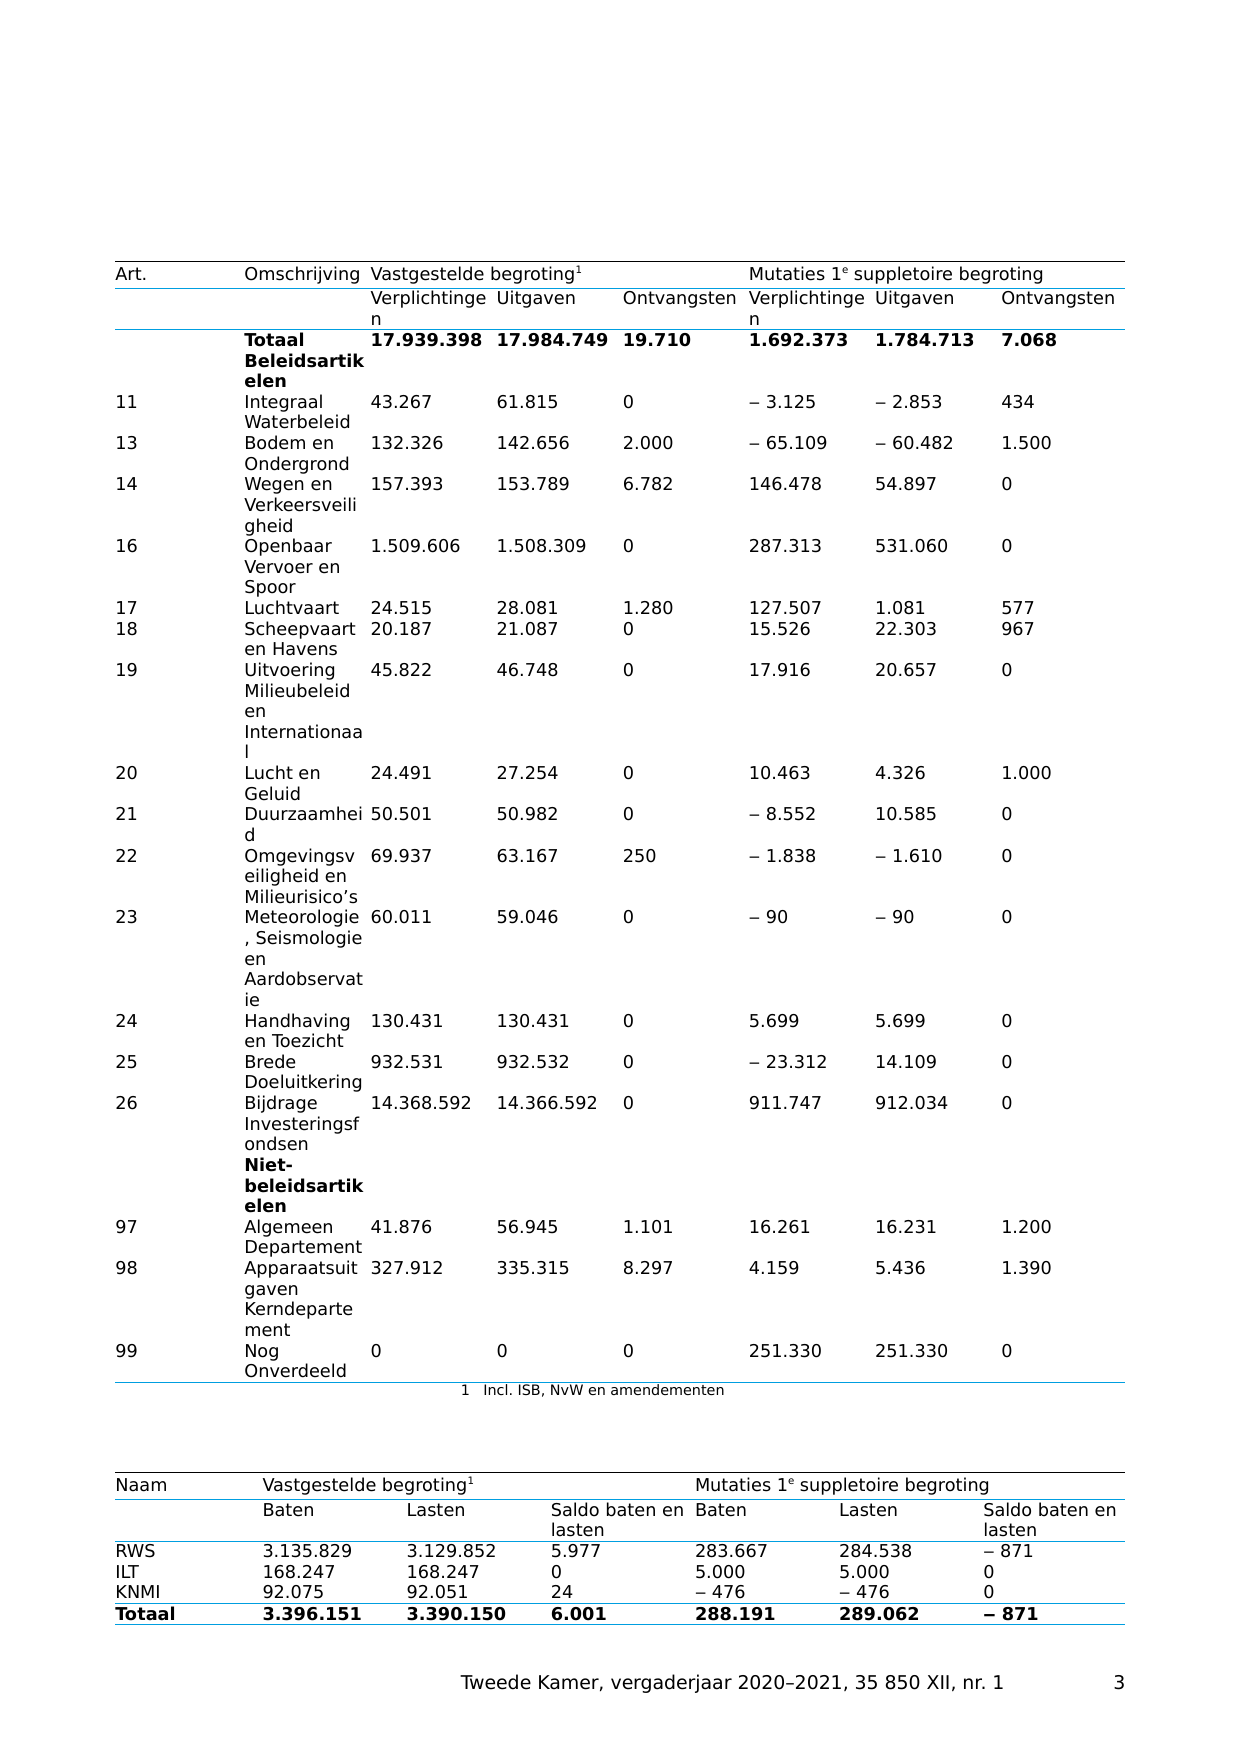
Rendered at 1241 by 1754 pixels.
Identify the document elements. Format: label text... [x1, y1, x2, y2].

table_cell ‒ 871 [980, 1604, 1125, 1624]
table_cell 15.526 [746, 619, 872, 660]
table_cell 0 [620, 660, 746, 763]
table_cell 1.509.606 [368, 536, 493, 598]
table_cell 0 [998, 536, 1125, 598]
table_cell ILT [115, 1562, 259, 1582]
table_header Suppletoire begrotingsstaat inzake de baten-lastenagentschappen Ministerie van Infrastructuur en Waterstaat (XII) (Eerste suppletoire begroting 2021) (bedragen x € 1.000) [115, 1424, 1125, 1472]
table_cell 16.231 [872, 1217, 998, 1258]
table_cell RWS [115, 1542, 259, 1562]
table_cell [620, 351, 746, 392]
table_cell 14.368.592 [368, 1093, 493, 1155]
table_cell KNMI [115, 1583, 259, 1603]
table_cell Baten [692, 1500, 836, 1541]
table_cell Vastgestelde begroting1 [259, 1473, 692, 1499]
table_cell 17.939.398 [368, 330, 493, 351]
table_cell 434 [998, 392, 1125, 433]
table_cell Ontvangsten [620, 289, 746, 329]
table_cell Apparaatsuitgaven Kerndepartement [241, 1258, 367, 1341]
table_cell 5.699 [746, 1011, 872, 1052]
table_cell 5.000 [692, 1562, 836, 1582]
table_cell Openbaar Vervoer en Spoor [241, 536, 367, 598]
table_cell Mutaties 1e suppletoire begroting [746, 262, 1125, 288]
table_cell Uitvoering Milieubeleid en Internationaal [241, 660, 367, 763]
table_cell Scheepvaart en Havens [241, 619, 367, 660]
table_cell Omschrijving [241, 262, 367, 288]
table_cell 3.396.151 [259, 1604, 403, 1624]
table_cell Bijdrage Investeringsfondsen [241, 1093, 367, 1155]
table_cell 289.062 [836, 1604, 980, 1624]
table_cell Uitgaven [872, 289, 998, 329]
table_cell [115, 1155, 241, 1217]
table_cell Beleidsartikelen [241, 351, 367, 392]
table_cell ‒ 2.853 [872, 392, 998, 433]
table_cell Handhaving en Toezicht [241, 1011, 367, 1052]
table_cell 0 [998, 474, 1125, 536]
table_cell 250 [620, 846, 746, 907]
table_cell 45.822 [368, 660, 493, 763]
table_cell 0 [998, 804, 1125, 846]
table_cell [494, 1155, 620, 1217]
table_cell 283.667 [692, 1542, 836, 1562]
table_cell 54.897 [872, 474, 998, 536]
table_cell 24.515 [368, 598, 493, 619]
table_cell 531.060 [872, 536, 998, 598]
table_cell 0 [368, 1341, 493, 1382]
table_cell 1.081 [872, 598, 998, 619]
table_cell 932.531 [368, 1052, 493, 1093]
table_cell ‒ 476 [692, 1583, 836, 1603]
table_cell 18 [115, 619, 241, 660]
table_cell 327.912 [368, 1258, 493, 1341]
table_cell 16 [115, 536, 241, 598]
table_cell 251.330 [872, 1341, 998, 1382]
table_cell 1.280 [620, 598, 746, 619]
table_cell 24 [115, 1011, 241, 1052]
table_cell 251.330 [746, 1341, 872, 1382]
table_cell ‒ 476 [836, 1583, 980, 1603]
table_cell [115, 1500, 259, 1541]
table_cell [368, 1155, 493, 1217]
table_cell [872, 351, 998, 392]
table_cell Niet-beleidsartikelen [241, 1155, 367, 1217]
table_cell Algemeen Departement [241, 1217, 367, 1258]
table_cell 132.326 [368, 433, 493, 474]
table_cell Verplichtingen [746, 289, 872, 329]
table_cell Meteorologie, Seismologie en Aardobservatie [241, 908, 367, 1011]
table_cell 14 [115, 474, 241, 536]
table_cell [872, 1155, 998, 1217]
table_cell 17 [115, 598, 241, 619]
table_cell 27.254 [494, 763, 620, 804]
table_cell ‒ 3.125 [746, 392, 872, 433]
table_cell 60.011 [368, 908, 493, 1011]
table_cell 0 [998, 1052, 1125, 1093]
table_cell 7.068 [998, 330, 1125, 351]
table_cell 11 [115, 392, 241, 433]
table_cell 335.315 [494, 1258, 620, 1341]
table_cell 4.326 [872, 763, 998, 804]
table_cell ‒ 871 [980, 1542, 1125, 1562]
table_cell 3.129.852 [404, 1542, 548, 1562]
table_cell 21 [115, 804, 241, 846]
table_cell 56.945 [494, 1217, 620, 1258]
table_cell 20.187 [368, 619, 493, 660]
table_cell 157.393 [368, 474, 493, 536]
table_cell 17.916 [746, 660, 872, 763]
table_cell 284.538 [836, 1542, 980, 1562]
table_cell 0 [494, 1341, 620, 1382]
table_cell 0 [998, 1011, 1125, 1052]
table_cell 98 [115, 1258, 241, 1341]
table_cell [241, 289, 367, 329]
table_cell 4.159 [746, 1258, 872, 1341]
table_cell 0 [620, 908, 746, 1011]
table_cell Uitgaven [494, 289, 620, 329]
table_cell Baten [259, 1500, 403, 1541]
table_cell 0 [980, 1583, 1125, 1603]
table_cell 22.303 [872, 619, 998, 660]
table_cell 10.463 [746, 763, 872, 804]
table_cell 23 [115, 908, 241, 1011]
table_cell 0 [620, 1093, 746, 1155]
table_cell 0 [620, 763, 746, 804]
table_cell 932.532 [494, 1052, 620, 1093]
table_cell Omgevingsveiligheid en Milieurisico’s [241, 846, 367, 907]
table_cell 1.000 [998, 763, 1125, 804]
table_cell 17.984.749 [494, 330, 620, 351]
table_cell Brede Doeluitkering [241, 1052, 367, 1093]
table_cell 1.508.309 [494, 536, 620, 598]
table_cell Lasten [836, 1500, 980, 1541]
table_cell 0 [620, 619, 746, 660]
table_cell 28.081 [494, 598, 620, 619]
table_cell Vastgestelde begroting1 [368, 262, 746, 288]
table_cell 0 [998, 660, 1125, 763]
table_cell 153.789 [494, 474, 620, 536]
table_cell [620, 1155, 746, 1217]
list Incl. ISB, NvW en amendementen [461, 1383, 1125, 1399]
table_cell 59.046 [494, 908, 620, 1011]
table_cell 0 [998, 1093, 1125, 1155]
table_cell [746, 351, 872, 392]
table_cell 24 [548, 1583, 692, 1603]
table_cell Luchtvaart [241, 598, 367, 619]
table_cell Duurzaamheid [241, 804, 367, 846]
table_cell 0 [620, 804, 746, 846]
table_cell 22 [115, 846, 241, 907]
table_cell Totaal [241, 330, 367, 351]
table_cell 146.478 [746, 474, 872, 536]
table_cell ‒ 23.312 [746, 1052, 872, 1093]
table_cell [746, 1155, 872, 1217]
table_cell ‒ 60.482 [872, 433, 998, 474]
table_cell ‒ 90 [746, 908, 872, 1011]
table_cell 1.390 [998, 1258, 1125, 1341]
table_cell 97 [115, 1217, 241, 1258]
table_cell Integraal Waterbeleid [241, 392, 367, 433]
table_cell 130.431 [368, 1011, 493, 1052]
table_cell 41.876 [368, 1217, 493, 1258]
table_cell 6.001 [548, 1604, 692, 1624]
table_cell 5.000 [836, 1562, 980, 1582]
table_cell [115, 351, 241, 392]
table_cell 0 [620, 1052, 746, 1093]
table_cell 1.101 [620, 1217, 746, 1258]
table_cell 0 [620, 392, 746, 433]
table_cell 0 [998, 1341, 1125, 1382]
table_cell 6.782 [620, 474, 746, 536]
table_cell Naam [115, 1473, 259, 1499]
table_cell ‒ 1.838 [746, 846, 872, 907]
table_cell 43.267 [368, 392, 493, 433]
table_cell 5.699 [872, 1011, 998, 1052]
table_cell 5.977 [548, 1542, 692, 1562]
table_cell 168.247 [259, 1562, 403, 1582]
table_cell 14.109 [872, 1052, 998, 1093]
table_cell 0 [548, 1562, 692, 1582]
table_cell 69.937 [368, 846, 493, 907]
table_cell 142.656 [494, 433, 620, 474]
table_cell 46.748 [494, 660, 620, 763]
table_cell 0 [998, 908, 1125, 1011]
table_cell 5.436 [872, 1258, 998, 1341]
table_cell 0 [620, 536, 746, 598]
table_cell 3.135.829 [259, 1542, 403, 1562]
table_cell 3.390.150 [404, 1604, 548, 1624]
table_cell ‒ 90 [872, 908, 998, 1011]
table_cell 92.075 [259, 1583, 403, 1603]
table_cell 0 [620, 1341, 746, 1382]
table_cell 50.501 [368, 804, 493, 846]
table_cell [998, 1155, 1125, 1217]
table_cell Bodem en Ondergrond [241, 433, 367, 474]
table_cell 61.815 [494, 392, 620, 433]
table_cell 14.366.592 [494, 1093, 620, 1155]
table_cell 1.692.373 [746, 330, 872, 351]
table_cell Saldo baten en lasten [548, 1500, 692, 1541]
table_cell 20 [115, 763, 241, 804]
table_cell Totaal [115, 1604, 259, 1624]
table_cell 168.247 [404, 1562, 548, 1582]
table_cell 2.000 [620, 433, 746, 474]
table_cell Verplichtingen [368, 289, 493, 329]
table_cell Ontvangsten [998, 289, 1125, 329]
table_cell ‒ 1.610 [872, 846, 998, 907]
table_cell 577 [998, 598, 1125, 619]
table_cell 50.982 [494, 804, 620, 846]
table_cell Lucht en Geluid [241, 763, 367, 804]
table_cell 967 [998, 619, 1125, 660]
table_cell 0 [620, 1011, 746, 1052]
table_cell Mutaties 1e suppletoire begroting [692, 1473, 1125, 1499]
table_cell Lasten [404, 1500, 548, 1541]
table_cell Wegen en Verkeersveiligheid [241, 474, 367, 536]
table_cell 288.191 [692, 1604, 836, 1624]
table_cell 21.087 [494, 619, 620, 660]
table_cell [494, 351, 620, 392]
table_cell 25 [115, 1052, 241, 1093]
table_cell [368, 351, 493, 392]
table_cell 19 [115, 660, 241, 763]
table_cell [115, 330, 241, 351]
table_cell 24.491 [368, 763, 493, 804]
table_cell 912.034 [872, 1093, 998, 1155]
table_cell 19.710 [620, 330, 746, 351]
table_cell 13 [115, 433, 241, 474]
table_cell ‒ 65.109 [746, 433, 872, 474]
table_cell 1.200 [998, 1217, 1125, 1258]
table_cell 20.657 [872, 660, 998, 763]
table_cell 92.051 [404, 1583, 548, 1603]
table_cell [115, 289, 241, 329]
table_cell 130.431 [494, 1011, 620, 1052]
table_cell Saldo baten en lasten [980, 1500, 1125, 1541]
table_cell ‒ 8.552 [746, 804, 872, 846]
table_cell 16.261 [746, 1217, 872, 1258]
table_cell 8.297 [620, 1258, 746, 1341]
table_cell 10.585 [872, 804, 998, 846]
table_cell 0 [980, 1562, 1125, 1582]
table_cell 99 [115, 1341, 241, 1382]
table_cell 26 [115, 1093, 241, 1155]
table_cell Art. [115, 262, 241, 288]
table_cell 1.784.713 [872, 330, 998, 351]
table_cell 0 [998, 846, 1125, 907]
table_cell Nog Onverdeeld [241, 1341, 367, 1382]
table_cell 1.500 [998, 433, 1125, 474]
table_header Wijziging begrotingsstaat van het Ministerie van Infrastructuur en Waterstaat (XII) voor het jaar 2021 (Eerste suppletoire begroting) (bedragen x € 1.000) [115, 213, 1125, 261]
table_cell [998, 351, 1125, 392]
table_cell 127.507 [746, 598, 872, 619]
table_cell 63.167 [494, 846, 620, 907]
table_cell 287.313 [746, 536, 872, 598]
table_cell 911.747 [746, 1093, 872, 1155]
